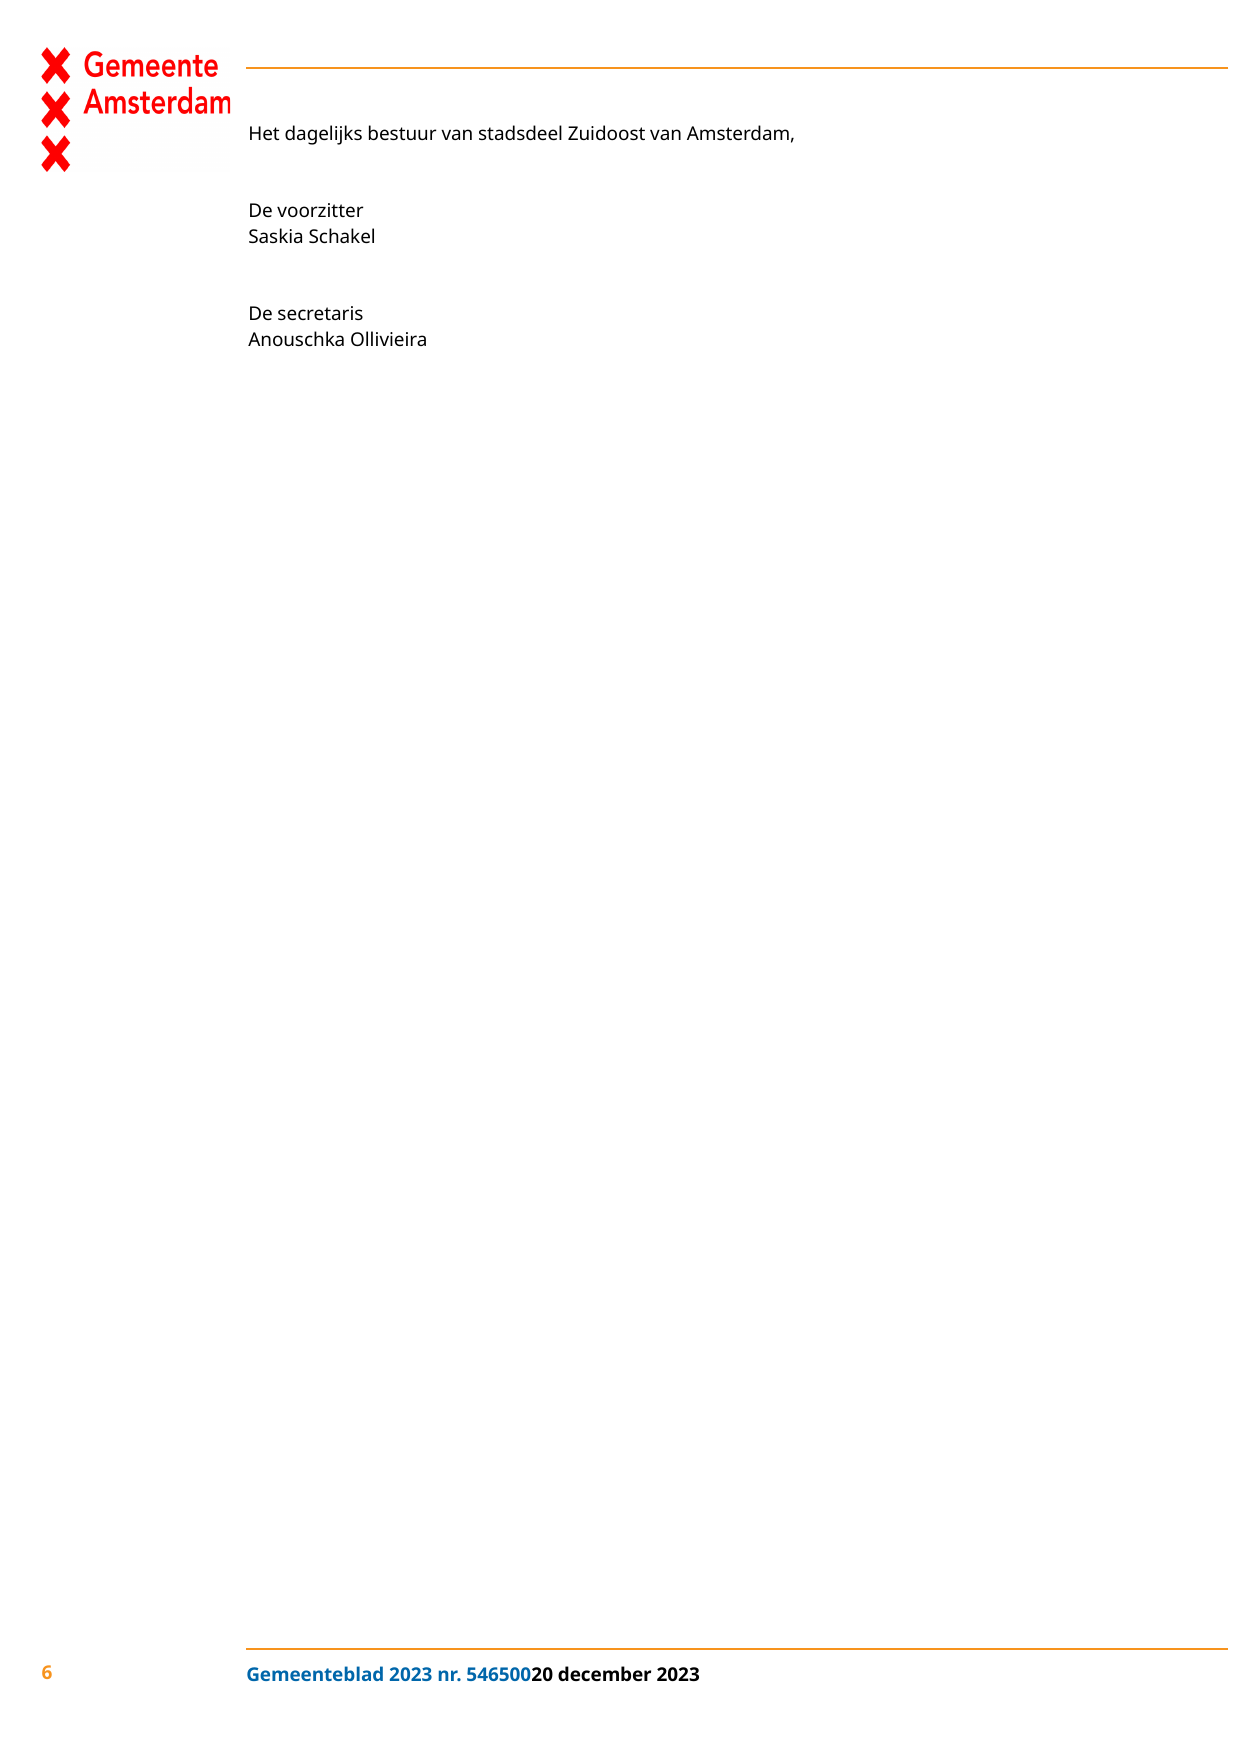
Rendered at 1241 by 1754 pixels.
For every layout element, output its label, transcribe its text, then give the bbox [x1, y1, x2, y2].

text Saskia Schakel [248, 223, 1152, 249]
text De voorzitter [248, 198, 1152, 223]
text Het dagelijks bestuur van stadsdeel Zuidoost van Amsterdam, [248, 121, 1152, 146]
text De secretaris [248, 301, 1152, 326]
picture [41, 47, 231, 172]
text Anouschka Ollivieira [248, 326, 1152, 352]
